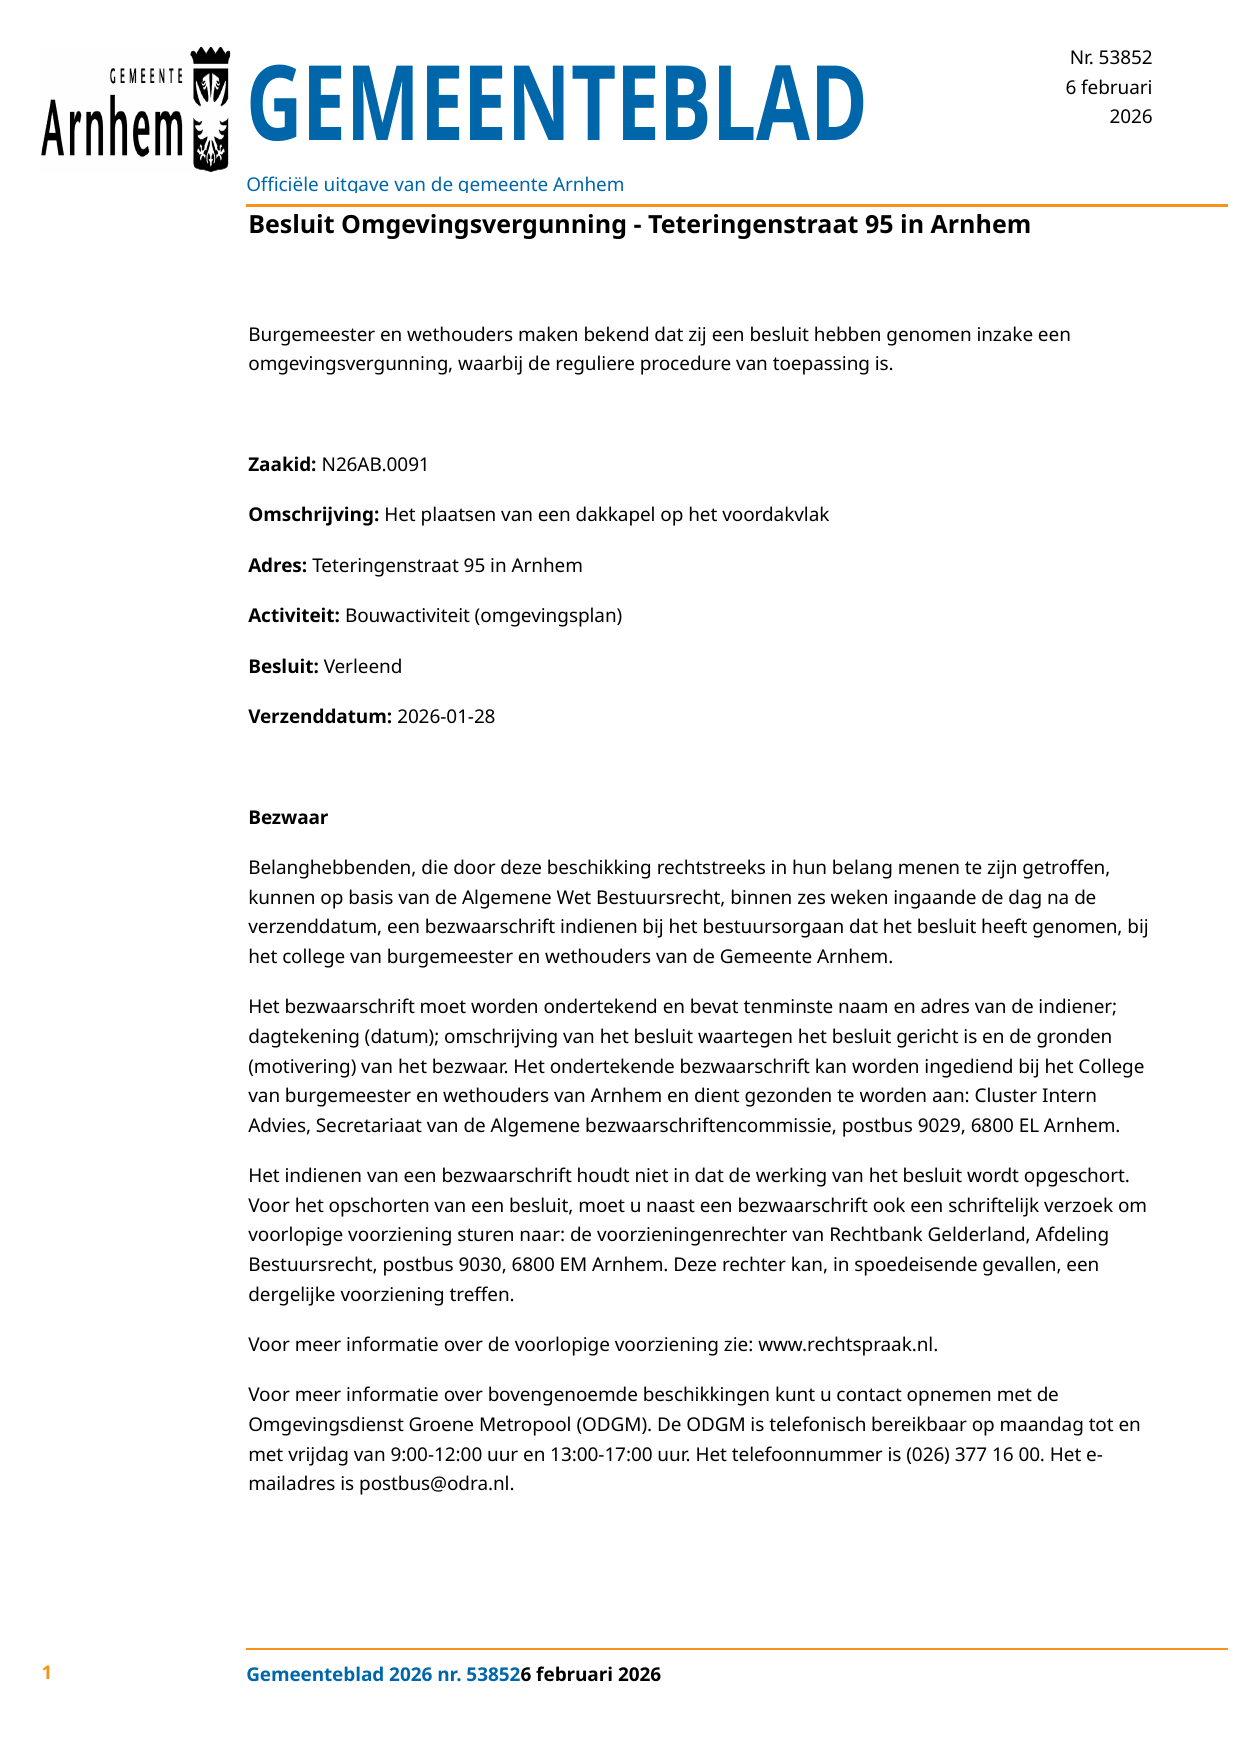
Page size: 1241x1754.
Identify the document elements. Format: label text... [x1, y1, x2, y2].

picture [41, 47, 231, 172]
text Adres: Teteringenstraat 95 in Arnhem [248, 552, 1152, 578]
text Besluit: Verleend [248, 653, 1152, 678]
text Activiteit: Bouwactiviteit (omgevingsplan) [248, 602, 1152, 628]
text Bezwaar [248, 804, 1152, 830]
text Omschrijving: Het plaatsen van een dakkapel op het voordakvlak [248, 502, 1152, 527]
text Het bezwaarschrift moet worden ondertekend en bevat tenminste naam en adres van de indiener; dagtekening (datum); omschrijving van het besluit waartegen het besluit gericht is en de gronden (motivering) van het bezwaar. Het ondertekende bezwaarschrift kan worden ingediend bij het College van burgemeester en wethouders van Arnhem en dient gezonden te worden aan: Cluster Intern Advies, Secretariaat van de Algemene bezwaarschriftencommissie, postbus 9029, 6800 EL Arnhem. [248, 994, 1152, 1138]
text Belanghebbenden, die door deze beschikking rechtstreeks in hun belang menen te zijn getroffen, kunnen op basis van de Algemene Wet Bestuursrecht, binnen zes weken ingaande de dag na de verzenddatum, een bezwaarschrift indienen bij het bestuursorgaan dat het besluit heeft genomen, bij het college van burgemeester en wethouders van de Gemeente Arnhem. [248, 854, 1152, 969]
text Verzenddatum: 2026-01-28 [248, 703, 1152, 729]
text Voor meer informatie over bovengenoemde beschikkingen kunt u contact opnemen met de Omgevingsdienst Groene Metropool (ODGM). De ODGM is telefonisch bereikbaar op maandag tot en met vrijdag van 9:00-12:00 uur en 13:00-17:00 uur. Het telefoonnummer is (026) 377 16 00. Het e-mailadres is postbus@odra.nl. [248, 1382, 1152, 1496]
text Burgemeester en wethouders maken bekend dat zij een besluit hebben genomen inzake een omgevingsvergunning, waarbij de reguliere procedure van toepassing is. [248, 321, 1152, 376]
text Voor meer informatie over de voorlopige voorziening zie: www.rechtspraak.nl. [248, 1331, 1152, 1357]
text Zaakid: N26AB.0091 [248, 451, 1152, 477]
text Besluit Omgevingsvergunning - Teteringenstraat 95 in Arnhem [248, 207, 1152, 241]
text Het indienen van een bezwaarschrift houdt niet in dat de werking van het besluit wordt opgeschort. Voor het opschorten van een besluit, moet u naast een bezwaarschrift ook een schriftelijk verzoek om voorlopige voorziening sturen naar: de voorzieningenrechter van Rechtbank Gelderland, Afdeling Bestuursrecht, postbus 9030, 6800 EM Arnhem. Deze rechter kan, in spoedeisende gevallen, een dergelijke voorziening treffen. [248, 1162, 1152, 1306]
